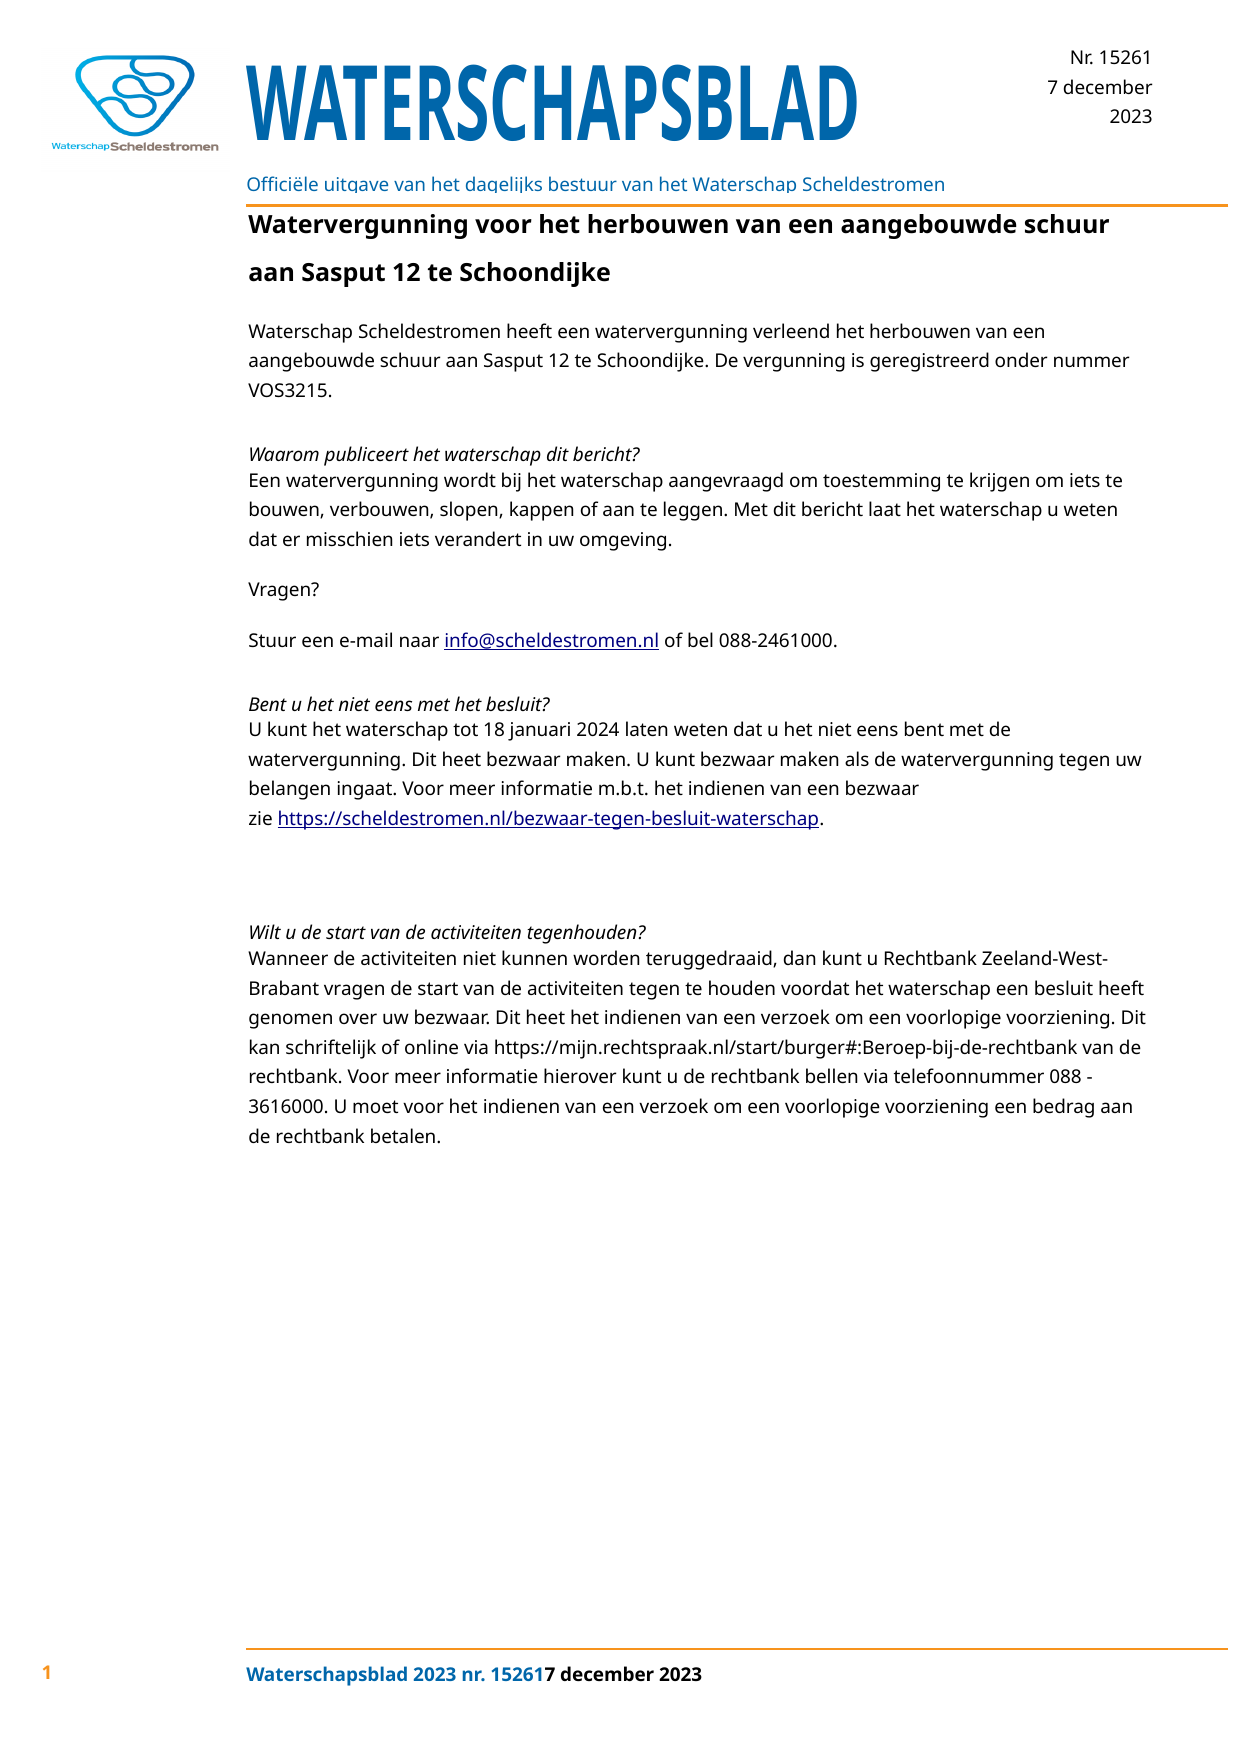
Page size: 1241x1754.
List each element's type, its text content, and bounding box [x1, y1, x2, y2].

text Wanneer de activiteiten niet kunnen worden teruggedraaid, dan kunt u Rechtbank Zeeland-West-Brabant vragen de start van de activiteiten tegen te houden voordat het waterschap een besluit heeft genomen over uw bezwaar. Dit heet het indienen van een verzoek om een voorlopige voorziening. Dit kan schriftelijk of online via https://mijn.rechtspraak.nl/start/burger#:Beroep-bij-de-rechtbank van de rechtbank. Voor meer informatie hierover kunt u de rechtbank bellen via telefoonnummer 088 - 3616000. U moet voor het indienen van een verzoek om een voorlopige voorziening een bedrag aan de rechtbank betalen. [248, 945, 1152, 1148]
picture [41, 47, 231, 172]
text Waarom publiceert het waterschap dit bericht? [248, 441, 1152, 467]
text U kunt het waterschap tot 18 januari 2024 laten weten dat u het niet eens bent met de watervergunning. Dit heet bezwaar maken. U kunt bezwaar maken als de watervergunning tegen uw belangen ingaat. Voor meer informatie m.b.t. het indienen van een bezwaar zie https://scheldestromen.nl/bezwaar-tegen-besluit-waterschap. [248, 716, 1152, 831]
text Bent u het niet eens met het besluit? [248, 691, 1152, 716]
text Watervergunning voor het herbouwen van een aangebouwde schuur aan Sasput 12 te Schoondijke [248, 207, 1152, 288]
text Een watervergunning wordt bij het waterschap aangevraagd om toestemming te krijgen om iets te bouwen, verbouwen, slopen, kappen of aan te leggen. Met dit bericht laat het waterschap u weten dat er misschien iets verandert in uw omgeving. [248, 467, 1152, 552]
text Vragen? [248, 576, 1152, 602]
text Wilt u de start van de activiteiten tegenhouden? [248, 919, 1152, 945]
text Waterschap Scheldestromen heeft een watervergunning verleend het herbouwen van een aangebouwde schuur aan Sasput 12 te Schoondijke. De vergunning is geregistreerd onder nummer VOS3215. [248, 318, 1152, 403]
text Stuur een e-mail naar info@scheldestromen.nl of bel 088-2461000. [248, 627, 1152, 652]
